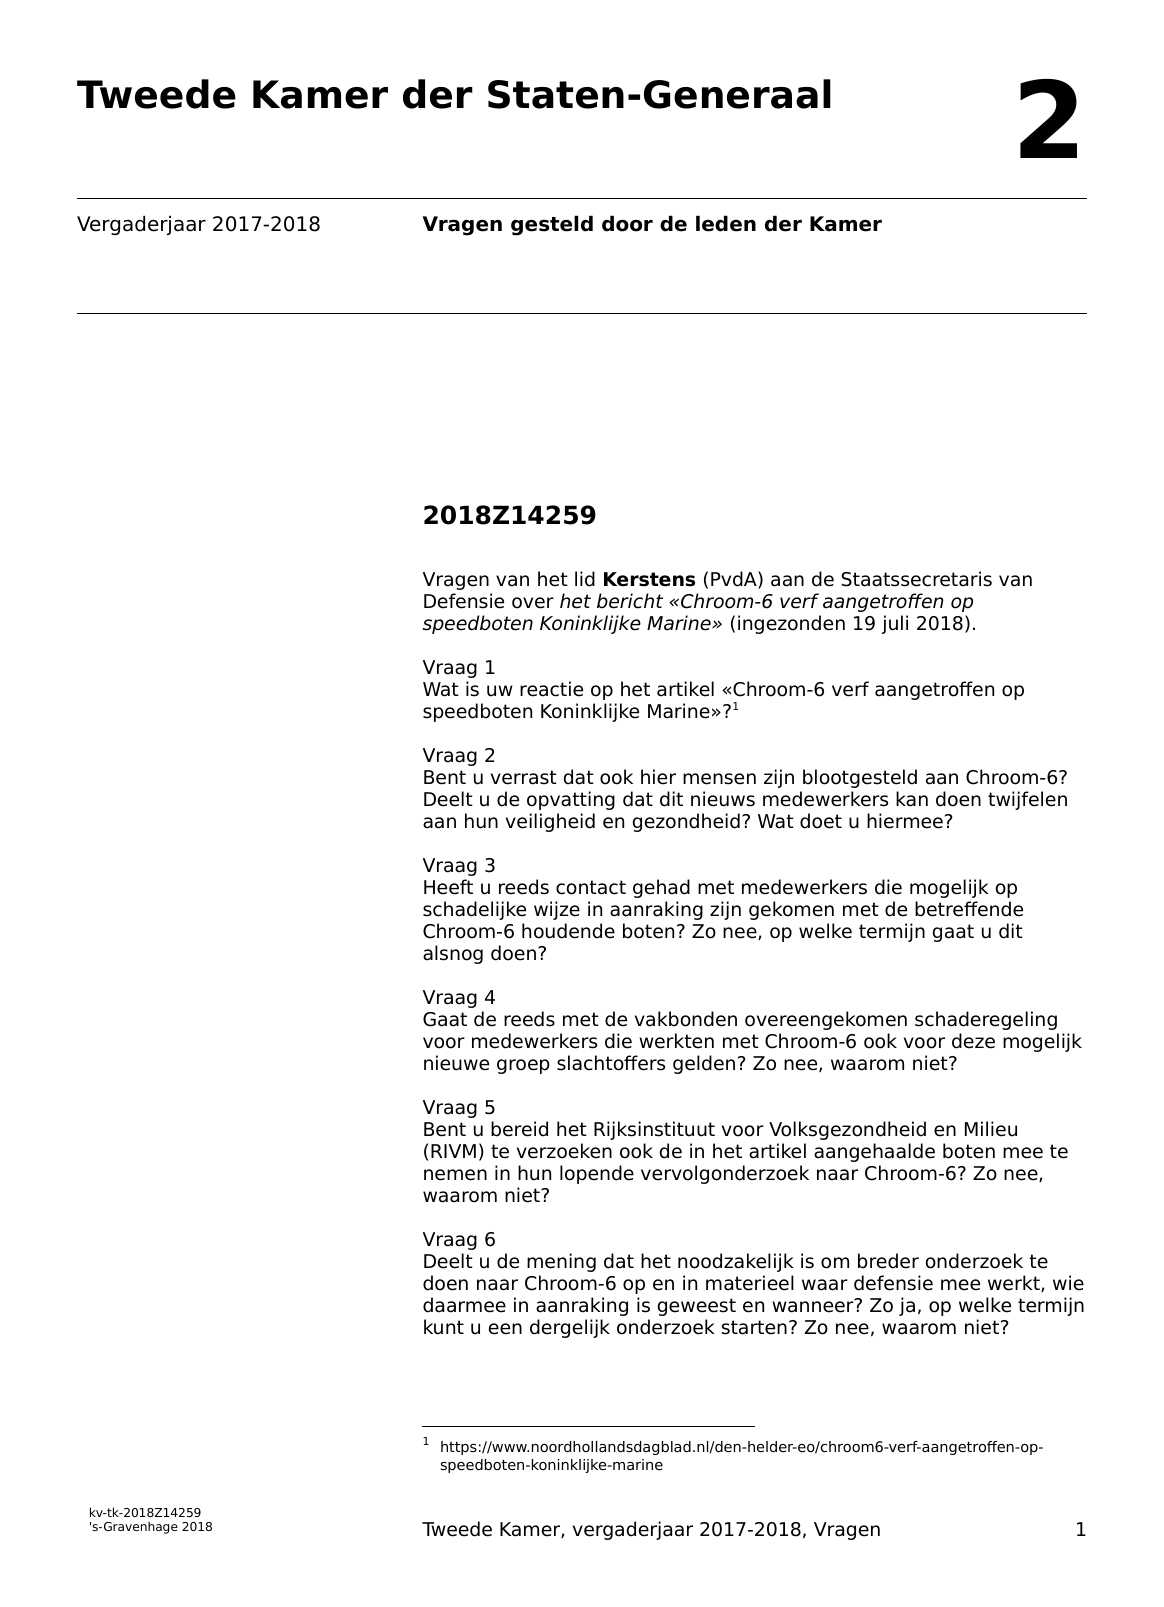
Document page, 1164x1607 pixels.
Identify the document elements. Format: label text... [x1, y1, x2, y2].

text Vraag 6 [422, 1229, 1087, 1251]
text Vraag 1 [422, 657, 1087, 679]
text Vraag 5 [422, 1097, 1087, 1119]
text Vraag 3 [422, 855, 1087, 877]
table_header 2 [886, 59, 1087, 198]
text Wat is uw reactie op het artikel «Chroom-6 verf aangetroffen op speedboten Koninklijke Marine»? [422, 679, 1087, 723]
text Vraag 4 [422, 987, 1087, 1009]
text https://www.noordhollandsdagblad.nl/den-helder-eo/chroom6-verf-aangetroffen-op-speedboten-koninklijke-marine [422, 1435, 1087, 1474]
text Vragen van het lid Kerstens (PvdA) aan de Staatssecretaris van Defensie over het bericht «Chroom-6 verf aangetroffen op speedboten Koninklijke Marine» (ingezonden 19 juli 2018). [422, 569, 1087, 635]
table_cell Vragen gesteld door de leden der Kamer [422, 199, 1087, 313]
text Deelt u de mening dat het noodzakelijk is om breder onderzoek te doen naar Chroom-6 op en in materieel waar defensie mee werkt, wie daarmee in aanraking is geweest en wanneer? Zo ja, op welke termijn kunt u een dergelijk onderzoek starten? Zo nee, waarom niet? [422, 1251, 1087, 1339]
text Bent u verrast dat ook hier mensen zijn blootgesteld aan Chroom-6? Deelt u de opvatting dat dit nieuws medewerkers kan doen twijfelen aan hun veiligheid en gezondheid? Wat doet u hiermee? [422, 767, 1087, 833]
text 's-Gravenhage 2018 [88, 1520, 323, 1534]
text Gaat de reeds met de vakbonden overeengekomen schaderegeling voor medewerkers die werkten met Chroom-6 ook voor deze mogelijk nieuwe groep slachtoffers gelden? Zo nee, waarom niet? [422, 1009, 1087, 1075]
table_cell Vergaderjaar 2017-2018 [77, 199, 422, 313]
text 2018Z14259 [422, 501, 1087, 531]
text Vraag 2 [422, 745, 1087, 767]
text kv-tk-2018Z14259 [88, 1506, 323, 1520]
table_header Tweede Kamer der Staten-Generaal [77, 59, 886, 198]
text Heeft u reeds contact gehad met medewerkers die mogelijk op schadelijke wijze in aanraking zijn gekomen met de betreffende Chroom-6 houdende boten? Zo nee, op welke termijn gaat u dit alsnog doen? [422, 877, 1087, 965]
text Bent u bereid het Rijksinstituut voor Volksgezondheid en Milieu (RIVM) te verzoeken ook de in het artikel aangehaalde boten mee te nemen in hun lopende vervolgonderzoek naar Chroom-6? Zo nee, waarom niet? [422, 1119, 1087, 1207]
